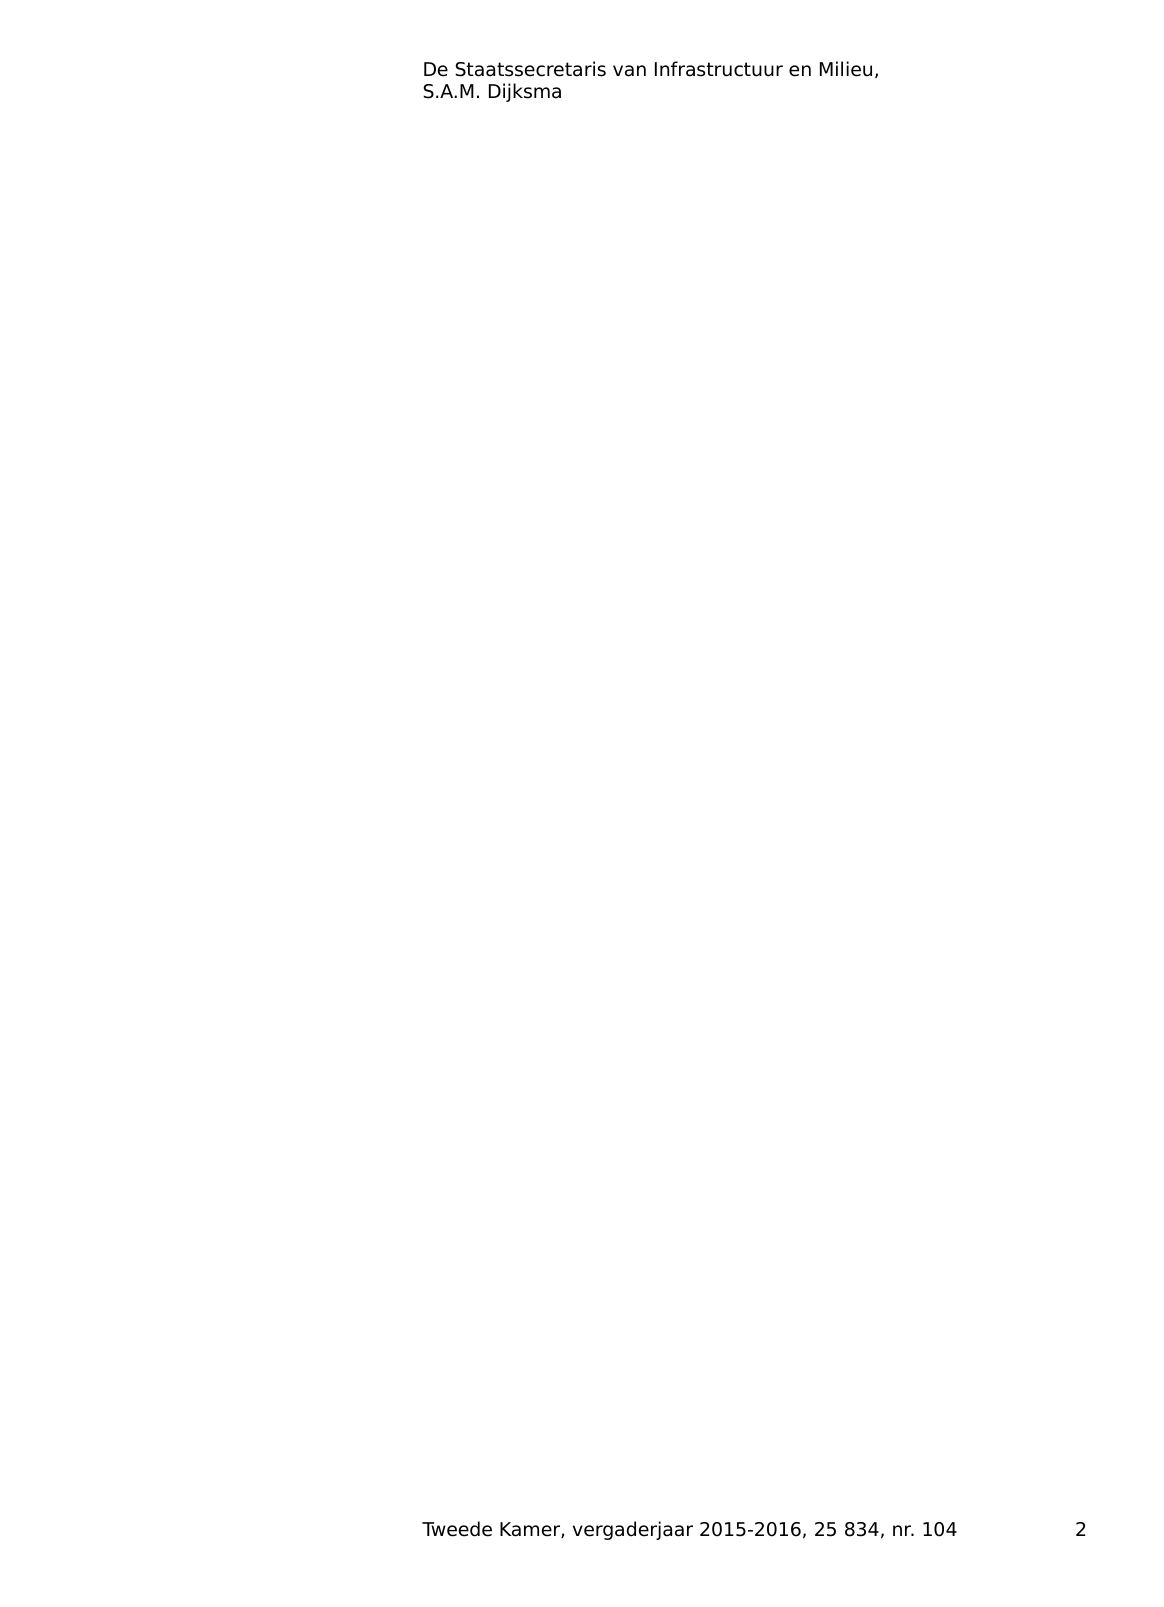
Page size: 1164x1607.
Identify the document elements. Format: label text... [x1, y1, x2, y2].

text De Staatssecretaris van Infrastructuur en Milieu, S.A.M. Dijksma [422, 59, 1087, 103]
